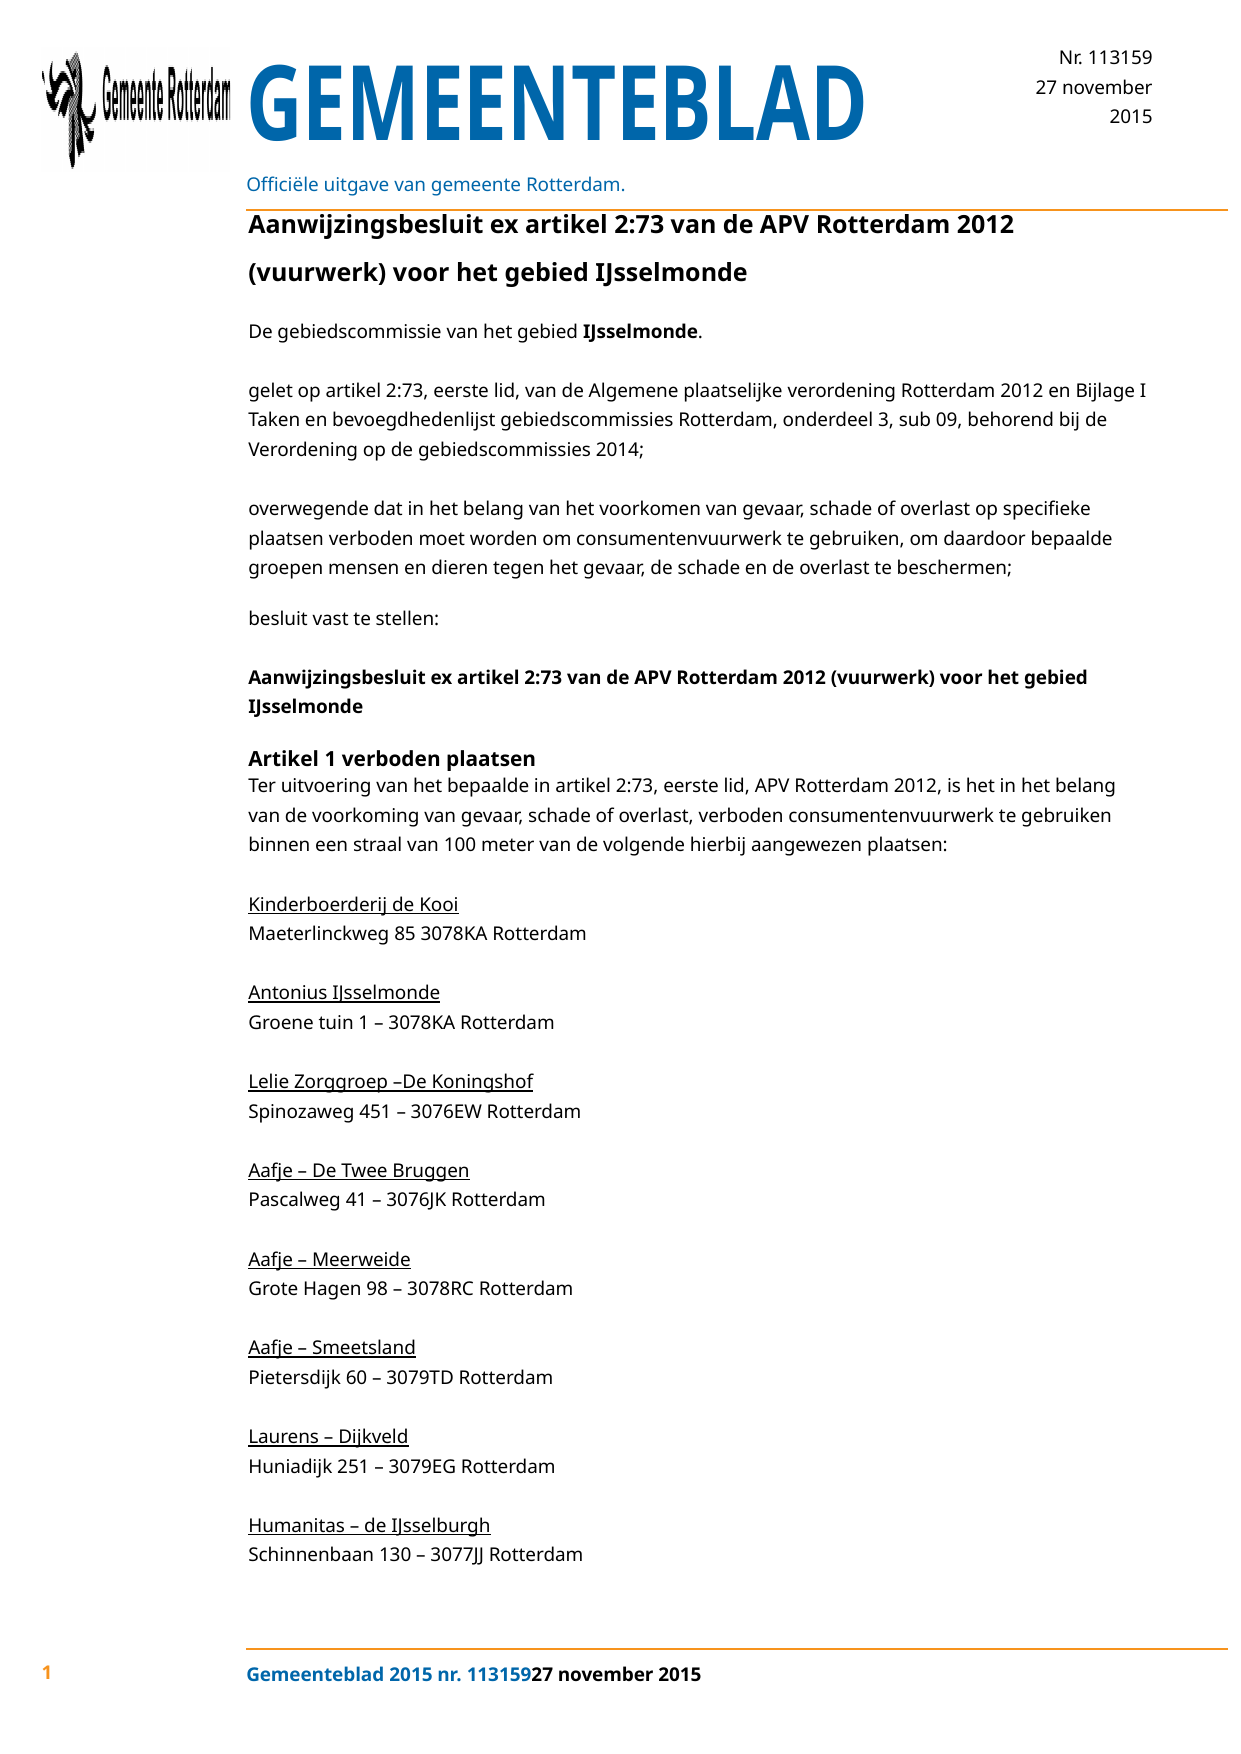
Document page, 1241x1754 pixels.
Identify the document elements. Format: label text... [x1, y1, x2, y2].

text Pietersdijk 60 – 3079TD Rotterdam [248, 1364, 1152, 1390]
text Huniadijk 251 – 3079EG Rotterdam [248, 1453, 1152, 1479]
text Aafje – Smeetsland [248, 1334, 1152, 1360]
text Aanwijzingsbesluit ex artikel 2:73 van de APV Rotterdam 2012 (vuurwerk) voor het gebied IJsselmonde [248, 664, 1152, 719]
text Kinderboerderij de Kooi [248, 891, 1152, 917]
text Aafje – Meerweide [248, 1246, 1152, 1272]
text Lelie Zorggroep –De Koningshof [248, 1068, 1152, 1094]
text overwegende dat in het belang van het voorkomen van gevaar, schade of overlast op specifieke plaatsen verboden moet worden om consumentenvuurwerk te gebruiken, om daardoor bepaalde groepen mensen en dieren tegen het gevaar, de schade en de overlast te beschermen; [248, 495, 1152, 580]
text Humanitas – de IJsselburgh [248, 1512, 1152, 1538]
text Spinozaweg 451 – 3076EW Rotterdam [248, 1098, 1152, 1124]
text Artikel 1 verboden plaatsen [248, 744, 1152, 772]
text gelet op artikel 2:73, eerste lid, van de Algemene plaatselijke verordening Rotterdam 2012 en Bijlage I Taken en bevoegdhedenlijst gebiedscommissies Rotterdam, onderdeel 3, sub 09, behorend bij de Verordening op de gebiedscommissies 2014; [248, 377, 1152, 462]
text Aafje – De Twee Bruggen [248, 1157, 1152, 1183]
text besluit vast te stellen: [248, 605, 1152, 631]
text Pascalweg 41 – 3076JK Rotterdam [248, 1187, 1152, 1212]
text Schinnenbaan 130 – 3077JJ Rotterdam [248, 1542, 1152, 1567]
text Ter uitvoering van het bepaalde in artikel 2:73, eerste lid, APV Rotterdam 2012, is het in het belang van de voorkoming van gevaar, schade of overlast, verboden consumentenvuurwerk te gebruiken binnen een straal van 100 meter van de volgende hierbij aangewezen plaatsen: [248, 772, 1152, 857]
text Antonius IJsselmonde [248, 979, 1152, 1005]
text Laurens – Dijkveld [248, 1423, 1152, 1449]
text Groene tuin 1 – 3078KA Rotterdam [248, 1009, 1152, 1035]
text De gebiedscommissie van het gebied IJsselmonde. [248, 318, 1152, 344]
text Aanwijzingsbesluit ex artikel 2:73 van de APV Rotterdam 2012 (vuurwerk) voor het gebied IJsselmonde [248, 211, 1152, 288]
text Grote Hagen 98 – 3078RC Rotterdam [248, 1275, 1152, 1301]
text Maeterlinckweg 85 3078KA Rotterdam [248, 920, 1152, 946]
picture [41, 47, 231, 172]
